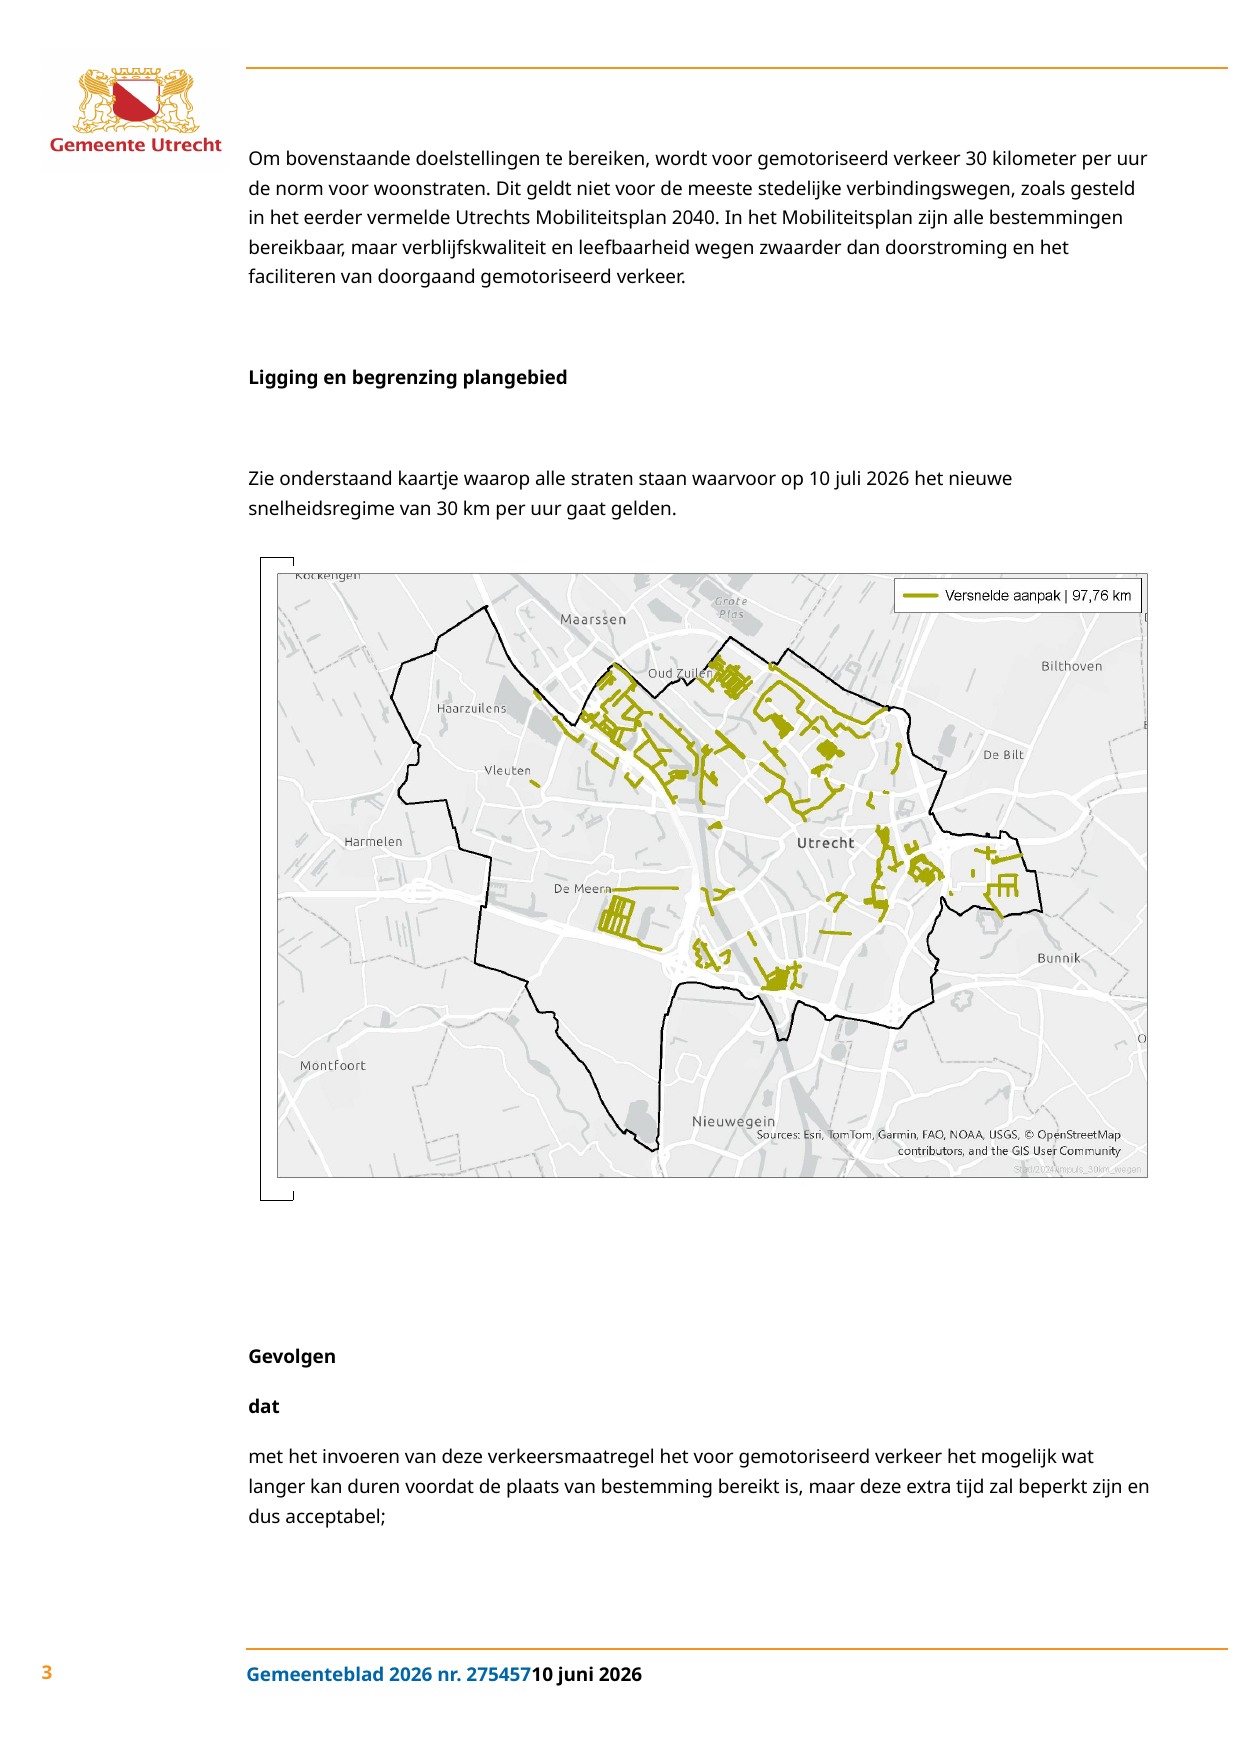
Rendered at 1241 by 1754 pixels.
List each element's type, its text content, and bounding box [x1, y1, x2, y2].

picture [268, 566, 1156, 1191]
text dat [248, 1393, 1152, 1419]
text Om bovenstaande doelstellingen te bereiken, wordt voor gemotoriseerd verkeer 30 kilometer per uur de norm voor woonstraten. Dit geldt niet voor de meeste stedelijke verbindingswegen, zoals gesteld in het eerder vermelde Utrechts Mobiliteitsplan 2040. In het Mobiliteitsplan zijn alle bestemmingen bereikbaar, maar verblijfskwaliteit en leefbaarheid wegen zwaarder dan doorstroming en het faciliteren van doorgaand gemotoriseerd verkeer. [248, 145, 1152, 289]
picture [41, 47, 231, 172]
text Zie onderstaand kaartje waarop alle straten staan waarvoor op 10 juli 2026 het nieuwe snelheidsregime van 30 km per uur gaat gelden. [248, 465, 1152, 521]
text Gevolgen [248, 1343, 1152, 1368]
text met het invoeren van deze verkeersmaatregel het voor gemotoriseerd verkeer het mogelijk wat langer kan duren voordat de plaats van bestemming bereikt is, maar deze extra tijd zal beperkt zijn en dus acceptabel; [248, 1444, 1152, 1528]
text Ligging en begrenzing plangebied [248, 364, 1152, 390]
